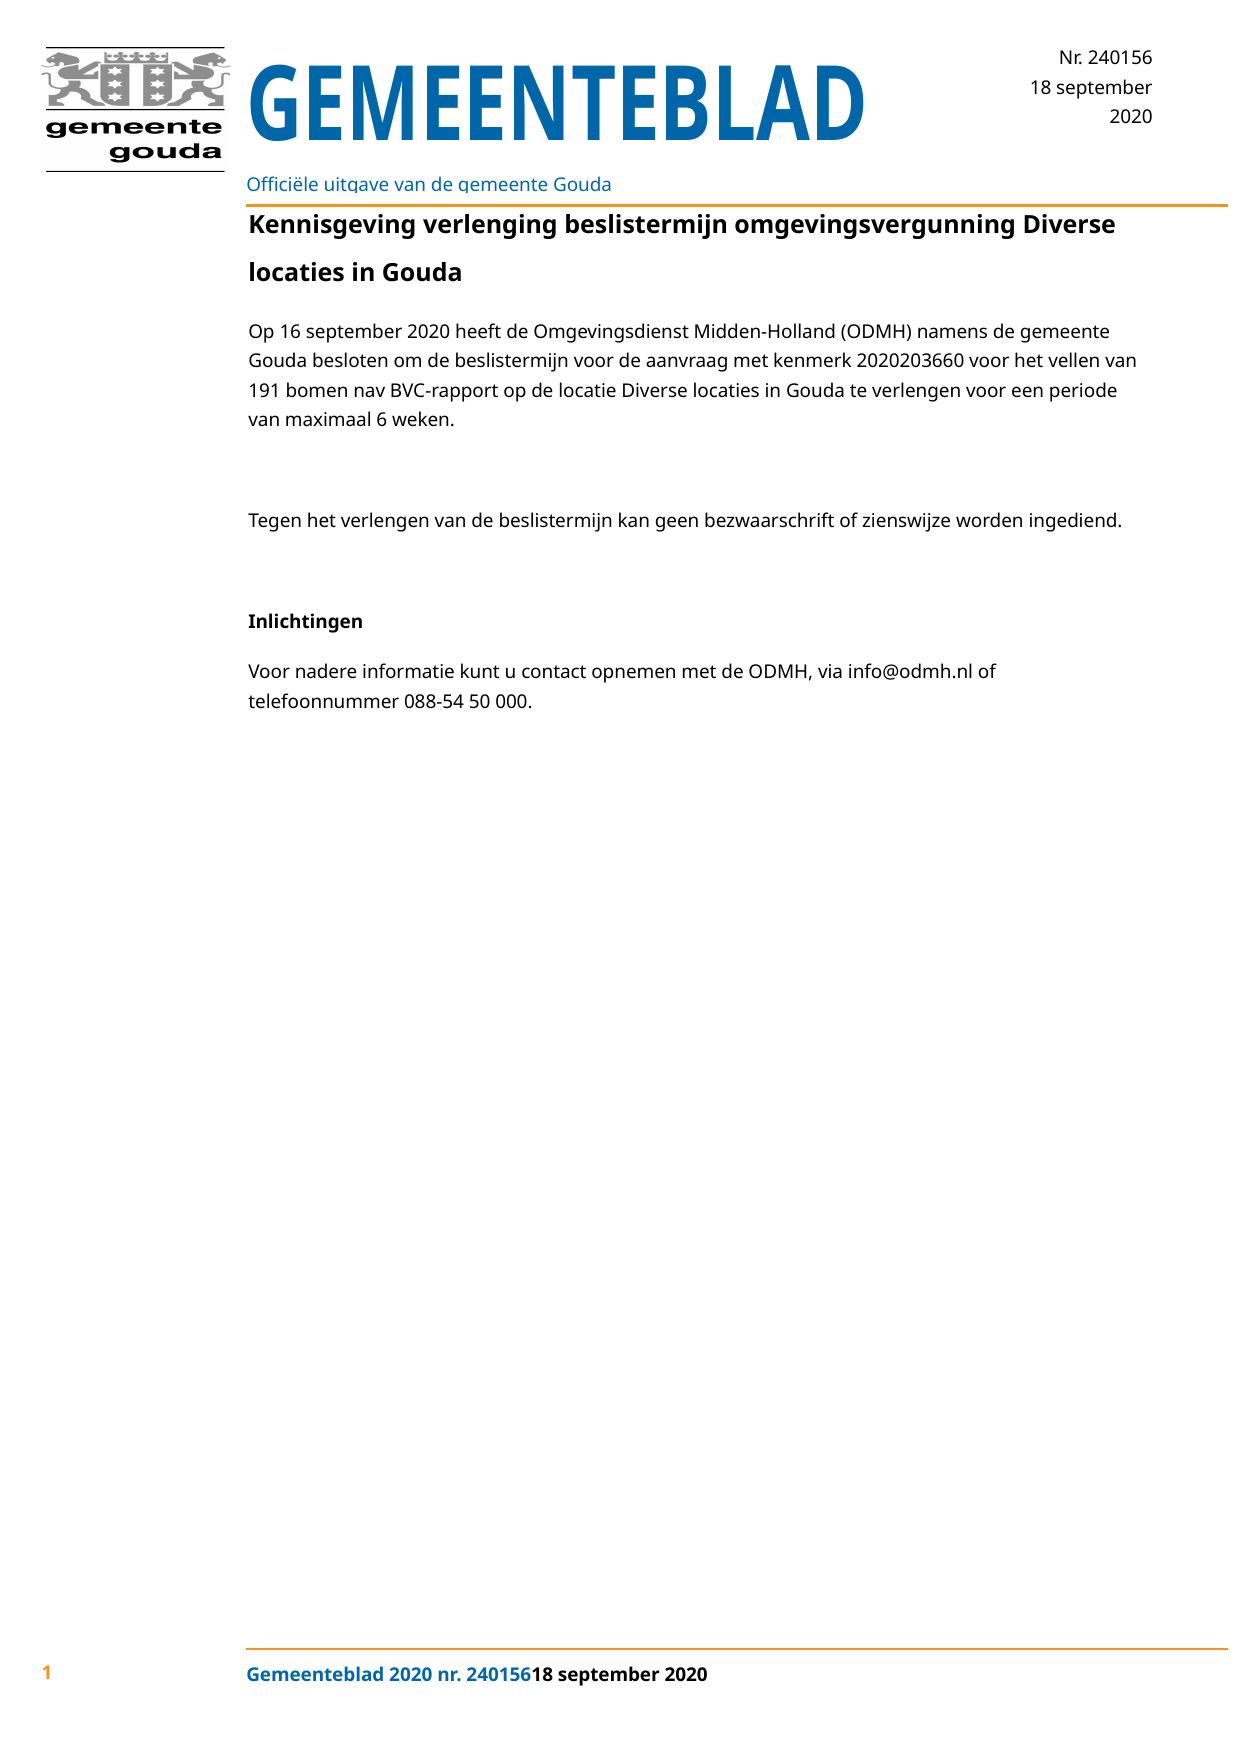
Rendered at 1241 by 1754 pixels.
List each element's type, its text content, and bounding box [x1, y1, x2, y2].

text Inlichtingen [248, 608, 1152, 634]
text Tegen het verlengen van de beslistermijn kan geen bezwaarschrift of zienswijze worden ingediend. [248, 507, 1152, 533]
picture [41, 47, 231, 172]
text Voor nadere informatie kunt u contact opnemen met de ODMH, via info@odmh.nl of telefoonnummer 088-54 50 000. [248, 659, 1152, 714]
text Kennisgeving verlenging beslistermijn omgevingsvergunning Diverse locaties in Gouda [248, 207, 1152, 288]
text Op 16 september 2020 heeft de Omgevingsdienst Midden-Holland (ODMH) namens de gemeente Gouda besloten om de beslistermijn voor de aanvraag met kenmerk 2020203660 voor het vellen van 191 bomen nav BVC-rapport op de locatie Diverse locaties in Gouda te verlengen voor een periode van maximaal 6 weken. [248, 318, 1152, 432]
